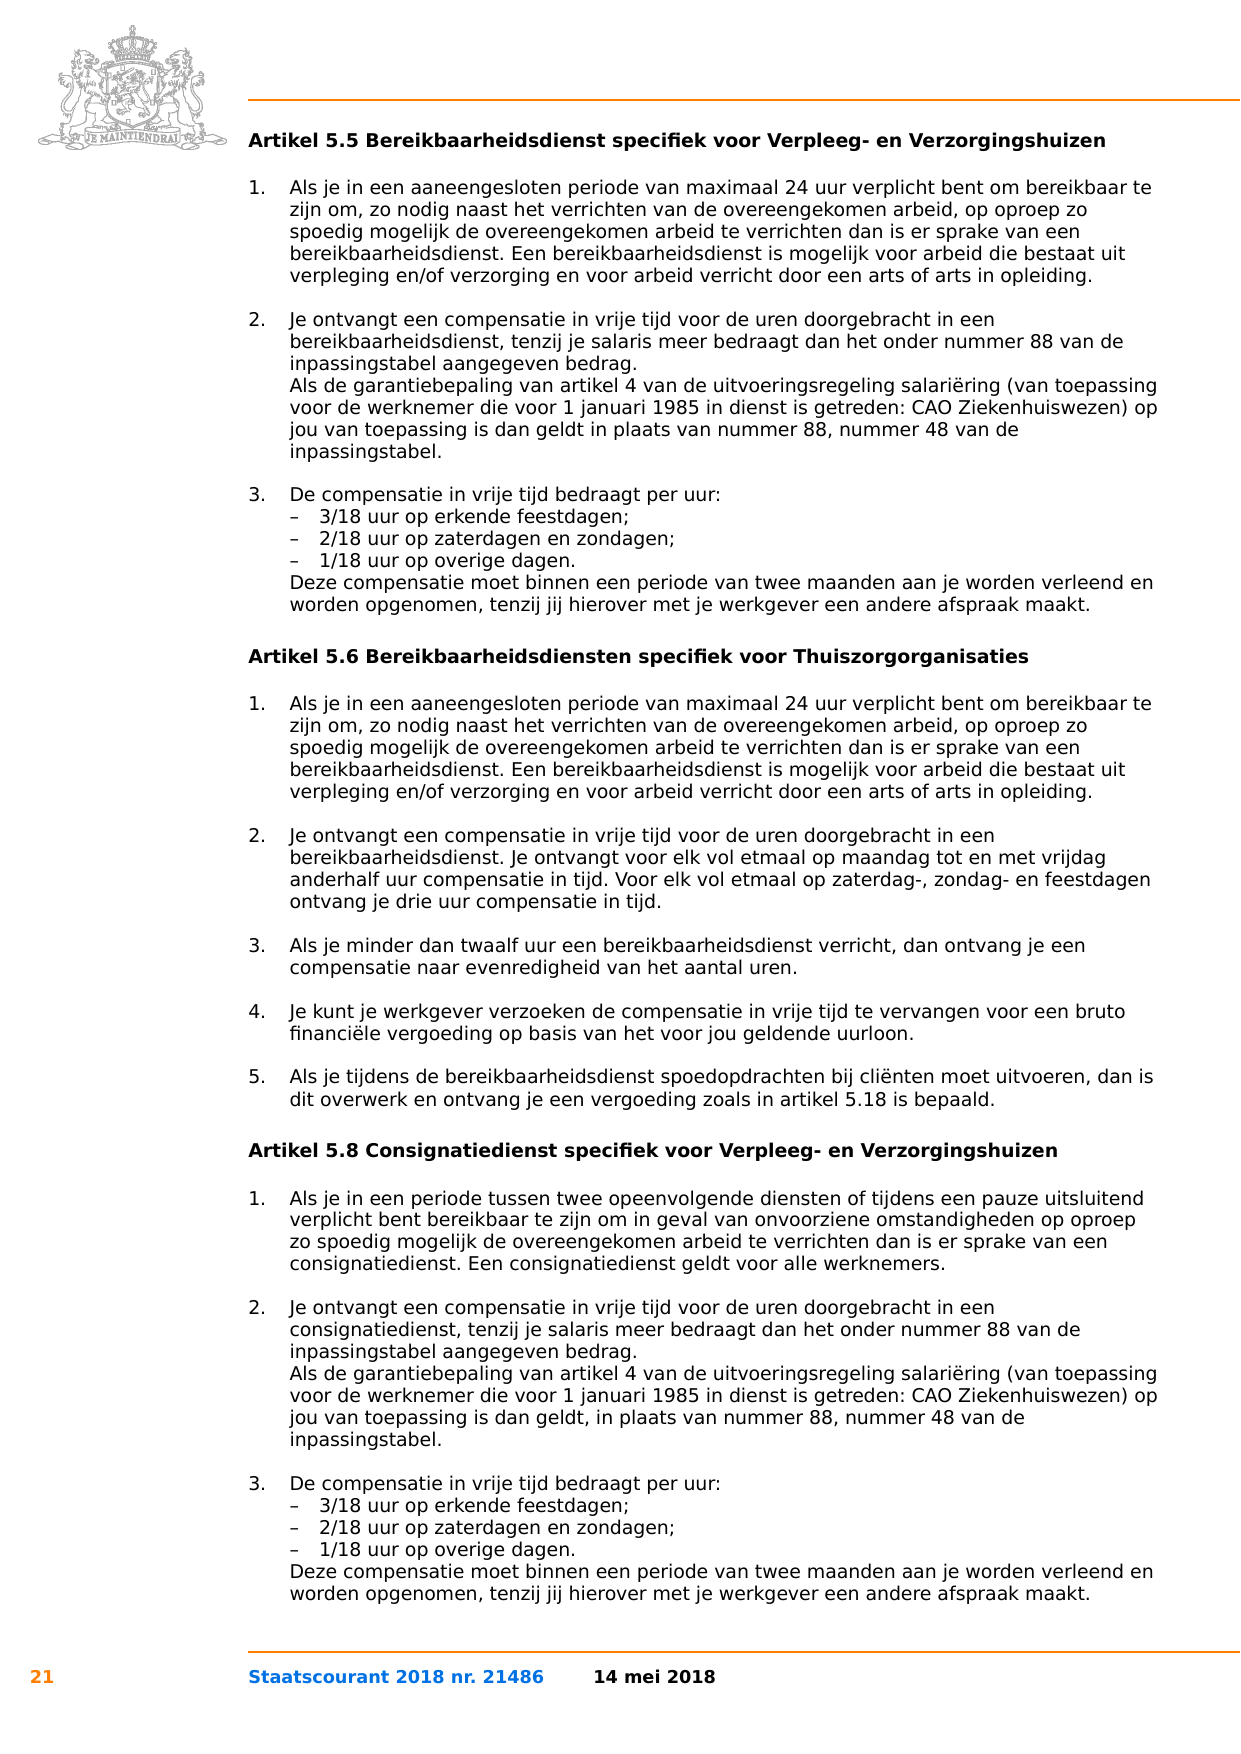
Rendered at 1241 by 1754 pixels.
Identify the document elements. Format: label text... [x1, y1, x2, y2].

text Als de garantiebepaling van artikel 4 van de uitvoeringsregeling salariëring (van toepassing voor de werknemer die voor 1 januari 1985 in dienst is getreden: CAO Ziekenhuiswezen) op jou van toepassing is dan geldt in plaats van nummer 88, nummer 48 van de inpassingstabel. [289, 374, 1163, 462]
text – 1/18 uur op overige dagen. [289, 550, 1163, 572]
text 1. Als je in een periode tussen twee opeenvolgende diensten of tijdens een pauze uitsluitend verplicht bent bereikbaar te zijn om in geval van onvoorziene omstandigheden op oproep zo spoedig mogelijk de overeengekomen arbeid te verrichten dan is er sprake van een consignatiedienst. Een consignatiedienst geldt voor alle werknemers. [248, 1187, 1163, 1275]
text 2. Je ontvangt een compensatie in vrije tijd voor de uren doorgebracht in een bereikbaarheidsdienst. Je ontvangt voor elk vol etmaal op maandag tot en met vrijdag anderhalf uur compensatie in tijd. Voor elk vol etmaal op zaterdag-, zondag- en feestdagen ontvang je drie uur compensatie in tijd. [248, 825, 1163, 913]
text Als de garantiebepaling van artikel 4 van de uitvoeringsregeling salariëring (van toepassing voor de werknemer die voor 1 januari 1985 in dienst is getreden: CAO Ziekenhuiswezen) op jou van toepassing is dan geldt, in plaats van nummer 88, nummer 48 van de inpassingstabel. [289, 1363, 1163, 1451]
subtitle Artikel 5.5 Bereikbaarheidsdienst specifiek voor Verpleeg- en Verzorgingshuizen [248, 130, 1163, 152]
subtitle Artikel 5.6 Bereikbaarheidsdiensten specifiek voor Thuiszorgorganisaties [248, 646, 1163, 668]
text 4. Je kunt je werkgever verzoeken de compensatie in vrije tijd te vervangen voor een bruto financiële vergoeding op basis van het voor jou geldende uurloon. [248, 1001, 1163, 1044]
subtitle Artikel 5.8 Consignatiedienst specifiek voor Verpleeg- en Verzorgingshuizen [248, 1140, 1163, 1162]
text – 3/18 uur op erkende feestdagen; [289, 506, 1163, 528]
text – 1/18 uur op overige dagen. [289, 1539, 1163, 1561]
text 1. Als je in een aaneengesloten periode van maximaal 24 uur verplicht bent om bereikbaar te zijn om, zo nodig naast het verrichten van de overeengekomen arbeid, op oproep zo spoedig mogelijk de overeengekomen arbeid te verrichten dan is er sprake van een bereikbaarheidsdienst. Een bereikbaarheidsdienst is mogelijk voor arbeid die bestaat uit verpleging en/of verzorging en voor arbeid verricht door een arts of arts in opleiding. [248, 177, 1163, 287]
text 2. Je ontvangt een compensatie in vrije tijd voor de uren doorgebracht in een consignatiedienst, tenzij je salaris meer bedraagt dan het onder nummer 88 van de inpassingstabel aangegeven bedrag. [248, 1297, 1163, 1363]
picture [38, 25, 227, 150]
text 3. Als je minder dan twaalf uur een bereikbaarheidsdienst verricht, dan ontvang je een compensatie naar evenredigheid van het aantal uren. [248, 935, 1163, 979]
text – 3/18 uur op erkende feestdagen; [289, 1495, 1163, 1517]
text – 2/18 uur op zaterdagen en zondagen; [289, 528, 1163, 550]
text 1. Als je in een aaneengesloten periode van maximaal 24 uur verplicht bent om bereikbaar te zijn om, zo nodig naast het verrichten van de overeengekomen arbeid, op oproep zo spoedig mogelijk de overeengekomen arbeid te verrichten dan is er sprake van een bereikbaarheidsdienst. Een bereikbaarheidsdienst is mogelijk voor arbeid die bestaat uit verpleging en/of verzorging en voor arbeid verricht door een arts of arts in opleiding. [248, 693, 1163, 803]
text 3. De compensatie in vrije tijd bedraagt per uur: [248, 484, 1163, 506]
text 3. De compensatie in vrije tijd bedraagt per uur: [248, 1473, 1163, 1495]
text – 2/18 uur op zaterdagen en zondagen; [289, 1517, 1163, 1539]
text 5. Als je tijdens de bereikbaarheidsdienst spoedopdrachten bij cliënten moet uitvoeren, dan is dit overwerk en ontvang je een vergoeding zoals in artikel 5.18 is bepaald. [248, 1066, 1163, 1110]
text Deze compensatie moet binnen een periode van twee maanden aan je worden verleend en worden opgenomen, tenzij jij hierover met je werkgever een andere afspraak maakt. [289, 572, 1163, 616]
text 2. Je ontvangt een compensatie in vrije tijd voor de uren doorgebracht in een bereikbaarheidsdienst, tenzij je salaris meer bedraagt dan het onder nummer 88 van de inpassingstabel aangegeven bedrag. [248, 309, 1163, 374]
text Deze compensatie moet binnen een periode van twee maanden aan je worden verleend en worden opgenomen, tenzij jij hierover met je werkgever een andere afspraak maakt. [289, 1561, 1163, 1605]
